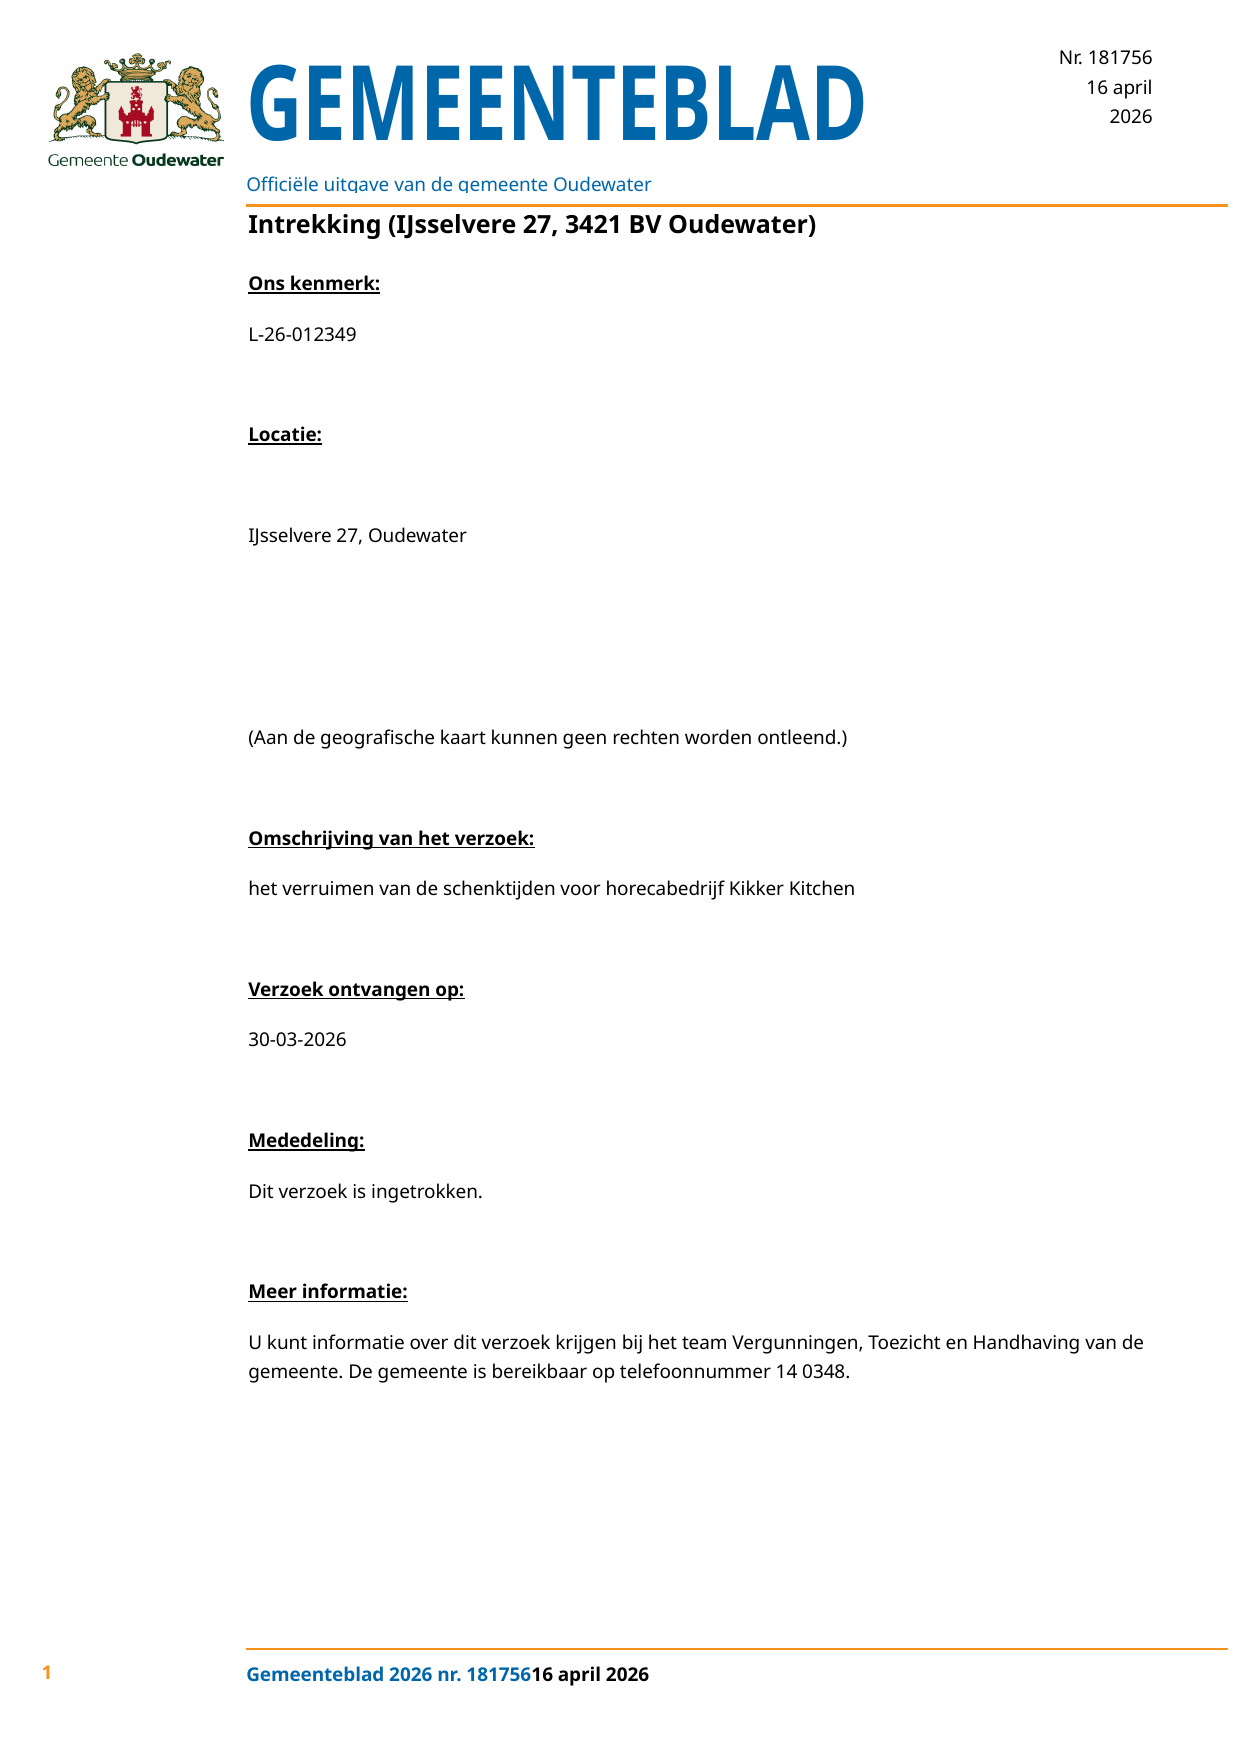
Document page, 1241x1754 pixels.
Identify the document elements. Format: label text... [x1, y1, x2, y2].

text het verruimen van de schenktijden voor horecabedrijf Kikker Kitchen [248, 875, 1152, 901]
text U kunt informatie over dit verzoek krijgen bij het team Vergunningen, Toezicht en Handhaving van de gemeente. De gemeente is bereikbaar op telefoonnummer 14 0348. [248, 1329, 1152, 1384]
text Verzoek ontvangen op: [248, 976, 1152, 1002]
text Intrekking (IJsselvere 27, 3421 BV Oudewater) [248, 207, 1152, 241]
text Ons kenmerk: [248, 270, 1152, 296]
text Omschrijving van het verzoek: [248, 825, 1152, 851]
text 30-03-2026 [248, 1027, 1152, 1052]
text Mededeling: [248, 1127, 1152, 1153]
text (Aan de geografische kaart kunnen geen rechten worden ontleend.) [248, 724, 1152, 750]
text IJsselvere 27, Oudewater [248, 522, 1152, 548]
text Meer informatie: [248, 1279, 1152, 1304]
text Locatie: [248, 422, 1152, 447]
text Dit verzoek is ingetrokken. [248, 1178, 1152, 1203]
text L-26-012349 [248, 321, 1152, 346]
picture [41, 47, 231, 172]
